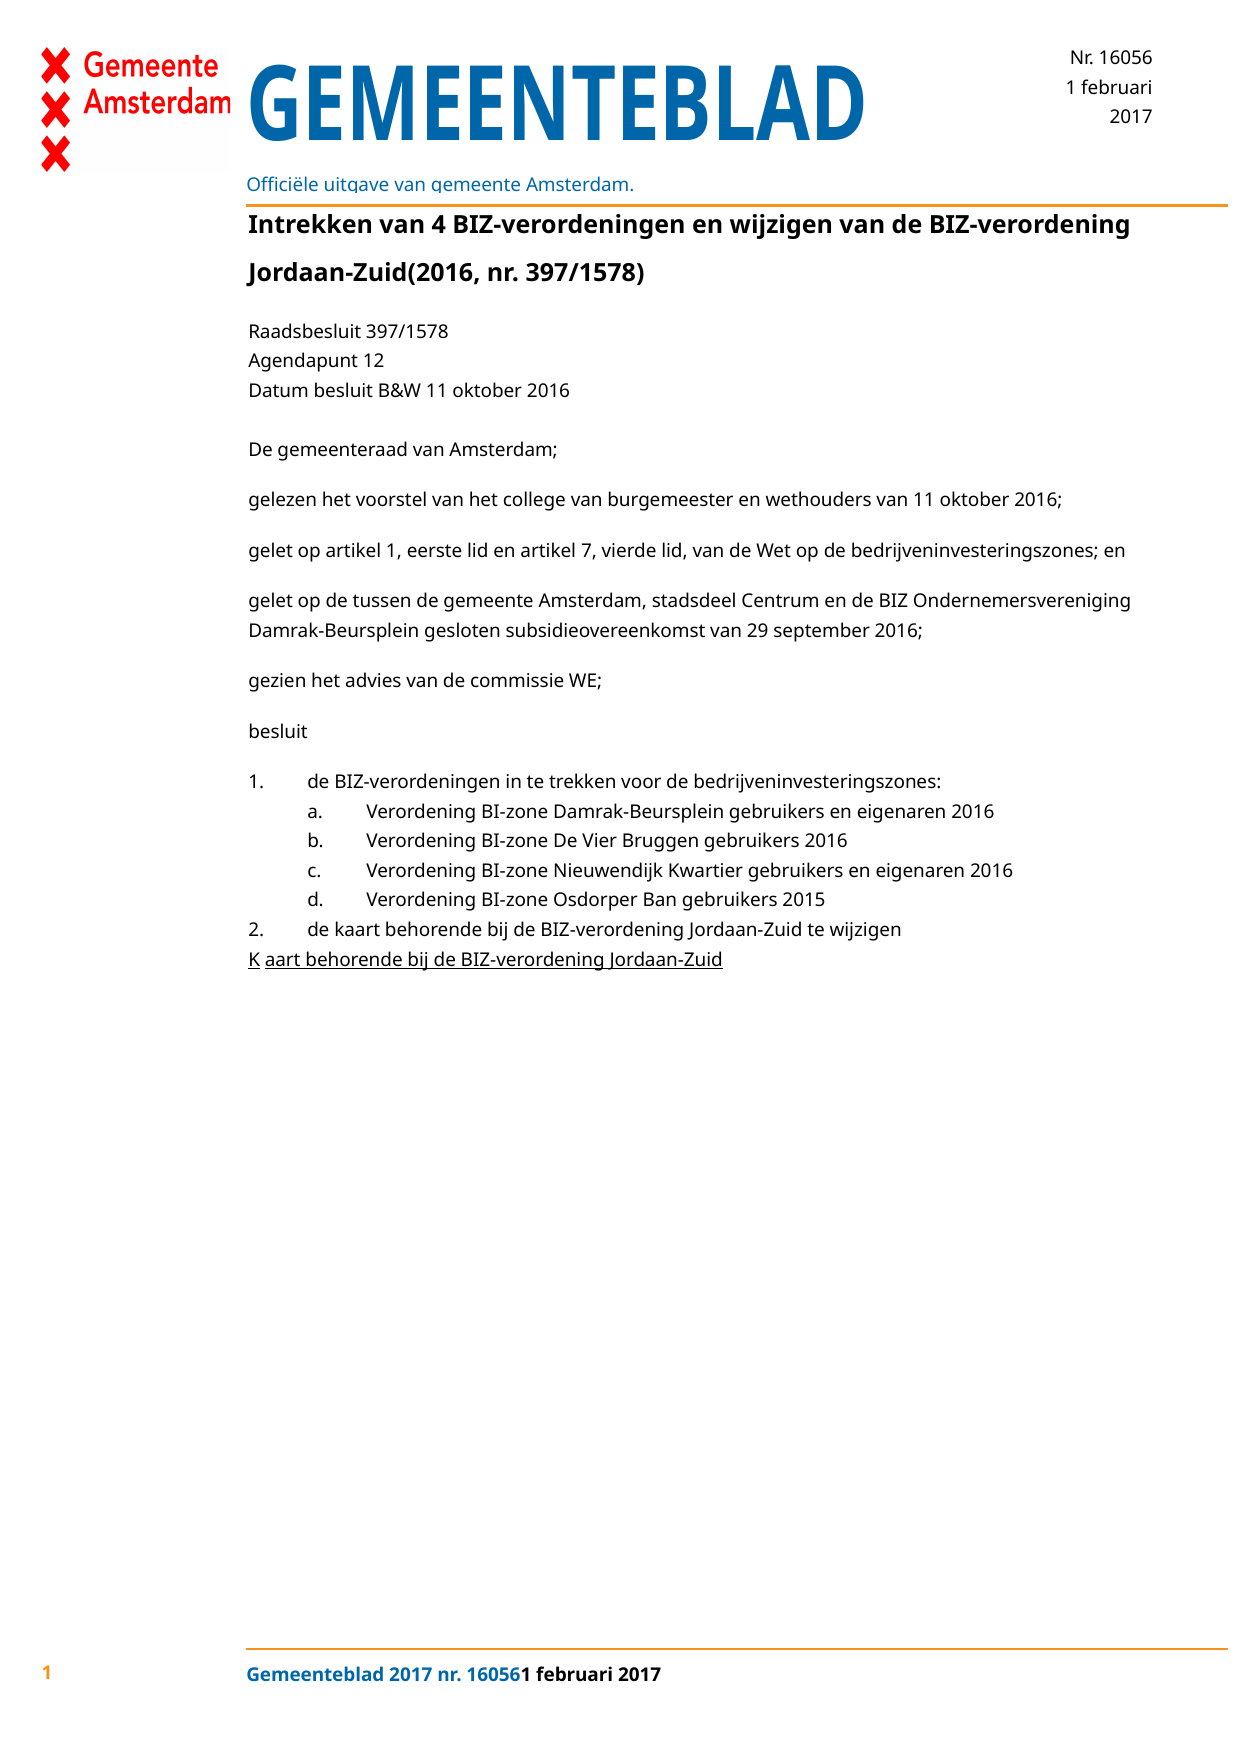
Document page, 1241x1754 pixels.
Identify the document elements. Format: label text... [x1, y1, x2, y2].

text gelet op de tussen de gemeente Amsterdam, stadsdeel Centrum en de BIZ Ondernemersvereniging Damrak-Beursplein gesloten subsidieovereenkomst van 29 september 2016; [248, 587, 1152, 643]
list Verordening BI-zone Osdorper Ban gebruikers 2015 [307, 887, 1152, 912]
text Agendapunt 12 [248, 347, 1152, 373]
list de BIZ-verordeningen in te trekken voor de bedrijveninvesteringszones: [248, 768, 1152, 794]
list Verordening BI-zone Nieuwendijk Kwartier gebruikers en eigenaren 2016 [307, 857, 1152, 883]
list Verordening BI-zone Damrak-Beursplein gebruikers en eigenaren 2016 [307, 798, 1152, 824]
list de kaart behorende bij de BIZ-verordening Jordaan-Zuid te wijzigen [248, 916, 1152, 942]
text Raadsbesluit 397/1578 [248, 318, 1152, 344]
text gelet op artikel 1, eerste lid en artikel 7, vierde lid, van de Wet op de bedrijveninvesteringszones; en [248, 537, 1152, 563]
text Intrekken van 4 BIZ-verordeningen en wijzigen van de BIZ-verordening Jordaan-Zuid(2016, nr. 397/1578) [248, 207, 1152, 288]
text gelezen het voorstel van het college van burgemeester en wethouders van 11 oktober 2016; [248, 487, 1152, 512]
text Datum besluit B&W 11 oktober 2016 [248, 377, 1152, 403]
text K aart behorende bij de BIZ-verordening Jordaan-Zuid [248, 946, 1152, 972]
picture [41, 47, 231, 172]
text De gemeenteraad van Amsterdam; [248, 436, 1152, 462]
text gezien het advies van de commissie WE; [248, 667, 1152, 693]
list Verordening BI-zone De Vier Bruggen gebruikers 2016 [307, 827, 1152, 853]
text besluit [248, 718, 1152, 744]
